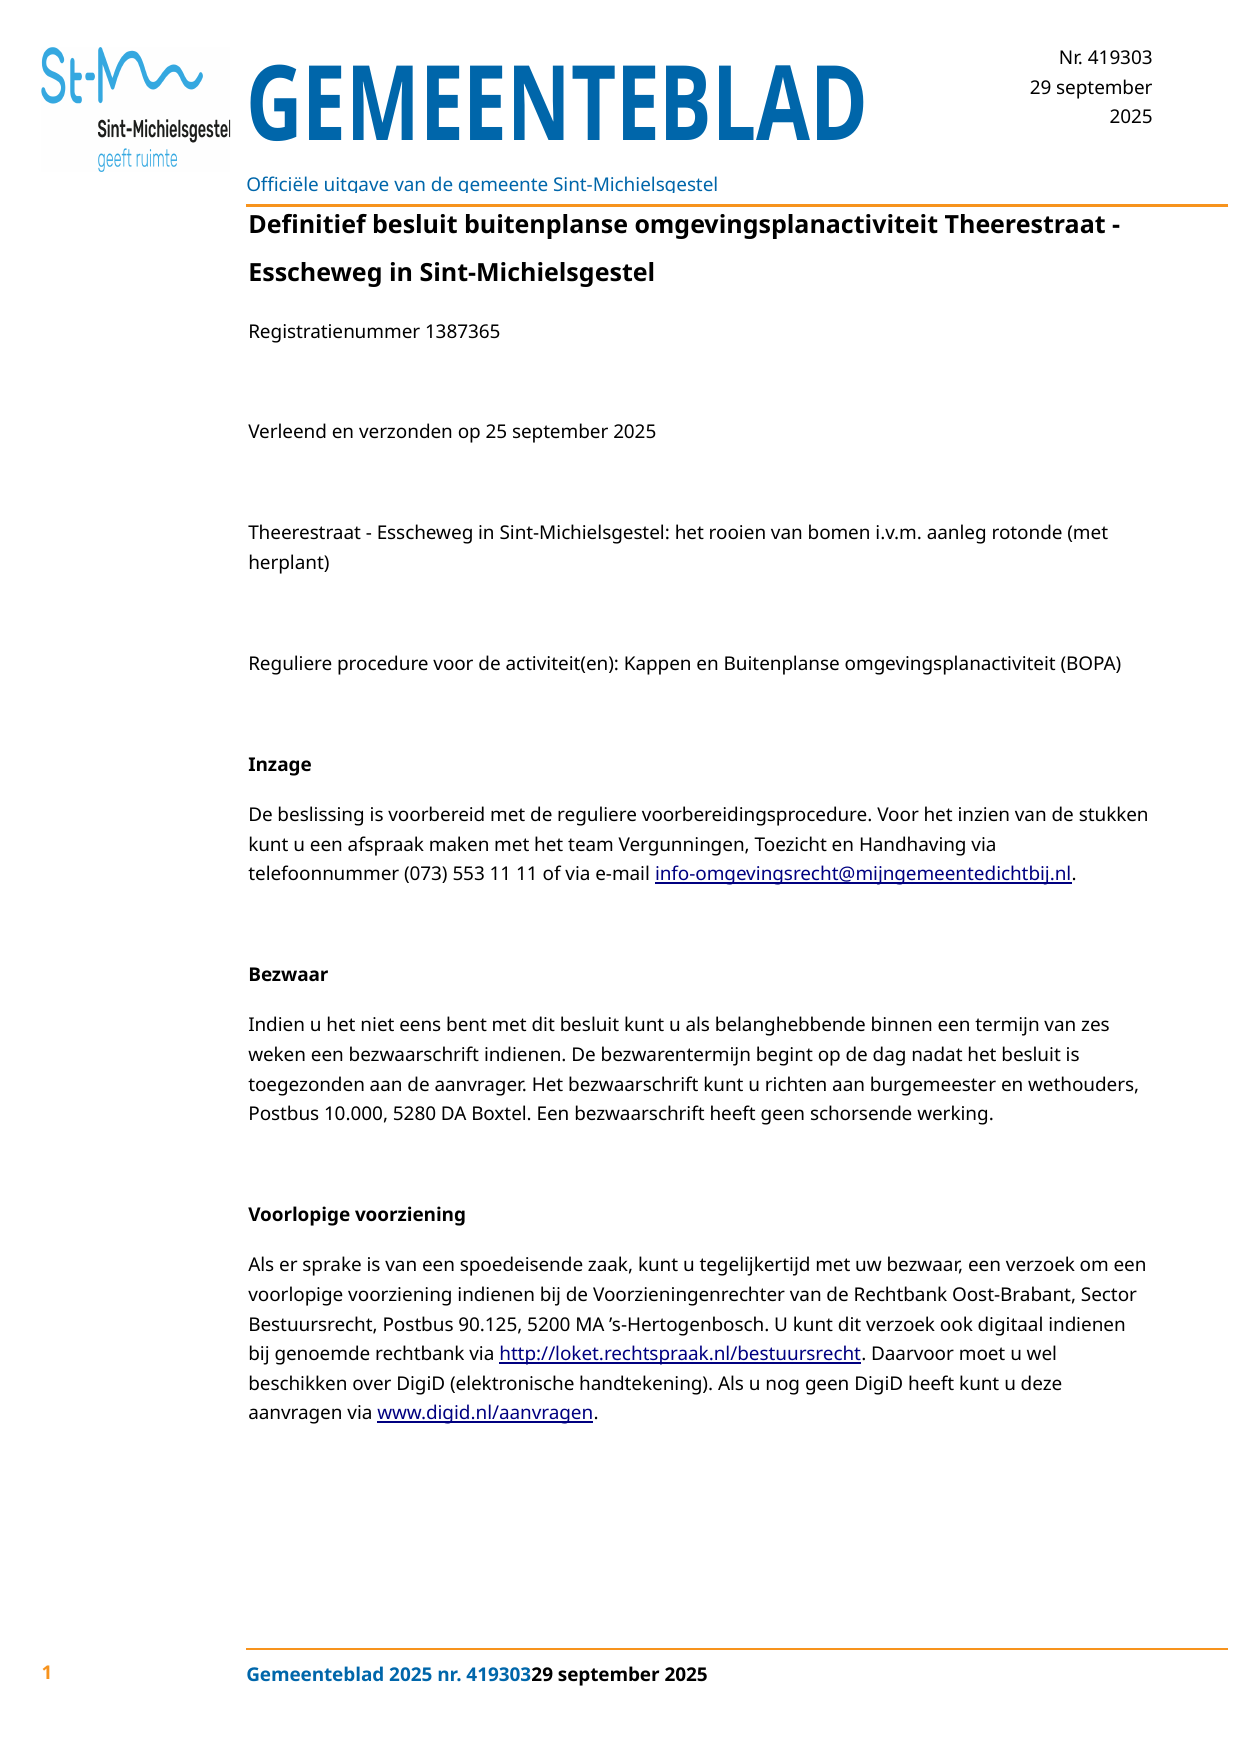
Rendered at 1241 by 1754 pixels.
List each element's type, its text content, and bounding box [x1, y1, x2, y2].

text Verleend en verzonden op 25 september 2025 [248, 419, 1152, 444]
text Registratienummer 1387365 [248, 318, 1152, 344]
text Indien u het niet eens bent met dit besluit kunt u als belanghebbende binnen een termijn van zes weken een bezwaarschrift indienen. De bezwarentermijn begint op de dag nadat het besluit is toegezonden aan de aanvrager. Het bezwaarschrift kunt u richten aan burgemeester en wethouders, Postbus 10.000, 5280 DA Boxtel. Een bezwaarschrift heeft geen schorsende werking. [248, 1012, 1152, 1126]
text Voorlopige voorziening [248, 1201, 1152, 1227]
text Theerestraat - Esscheweg in Sint-Michielsgestel: het rooien van bomen i.v.m. aanleg rotonde (met herplant) [248, 519, 1152, 575]
picture [41, 47, 231, 172]
text Definitief besluit buitenplanse omgevingsplanactiviteit Theerestraat - Esscheweg in Sint-Michielsgestel [248, 207, 1152, 288]
text De beslissing is voorbereid met de reguliere voorbereidingsprocedure. Voor het inzien van de stukken kunt u een afspraak maken met het team Vergunningen, Toezicht en Handhaving via telefoonnummer (073) 553 11 11 of via e-mail info-omgevingsrecht@mijngemeentedichtbij.nl. [248, 801, 1152, 886]
text Inzage [248, 751, 1152, 777]
text Bezwaar [248, 961, 1152, 987]
text Reguliere procedure voor de activiteit(en): Kappen en Buitenplanse omgevingsplanactiviteit (BOPA) [248, 650, 1152, 676]
text Als er sprake is van een spoedeisende zaak, kunt u tegelijkertijd met uw bezwaar, een verzoek om een voorlopige voorziening indienen bij de Voorzieningenrechter van de Rechtbank Oost-Brabant, Sector Bestuursrecht, Postbus 90.125, 5200 MA ’s-Hertogenbosch. U kunt dit verzoek ook digitaal indienen bij genoemde rechtbank via http://loket.rechtspraak.nl/bestuursrecht. Daarvoor moet u wel beschikken over DigiD (elektronische handtekening). Als u nog geen DigiD heeft kunt u deze aanvragen via www.digid.nl/aanvragen. [248, 1252, 1152, 1425]
